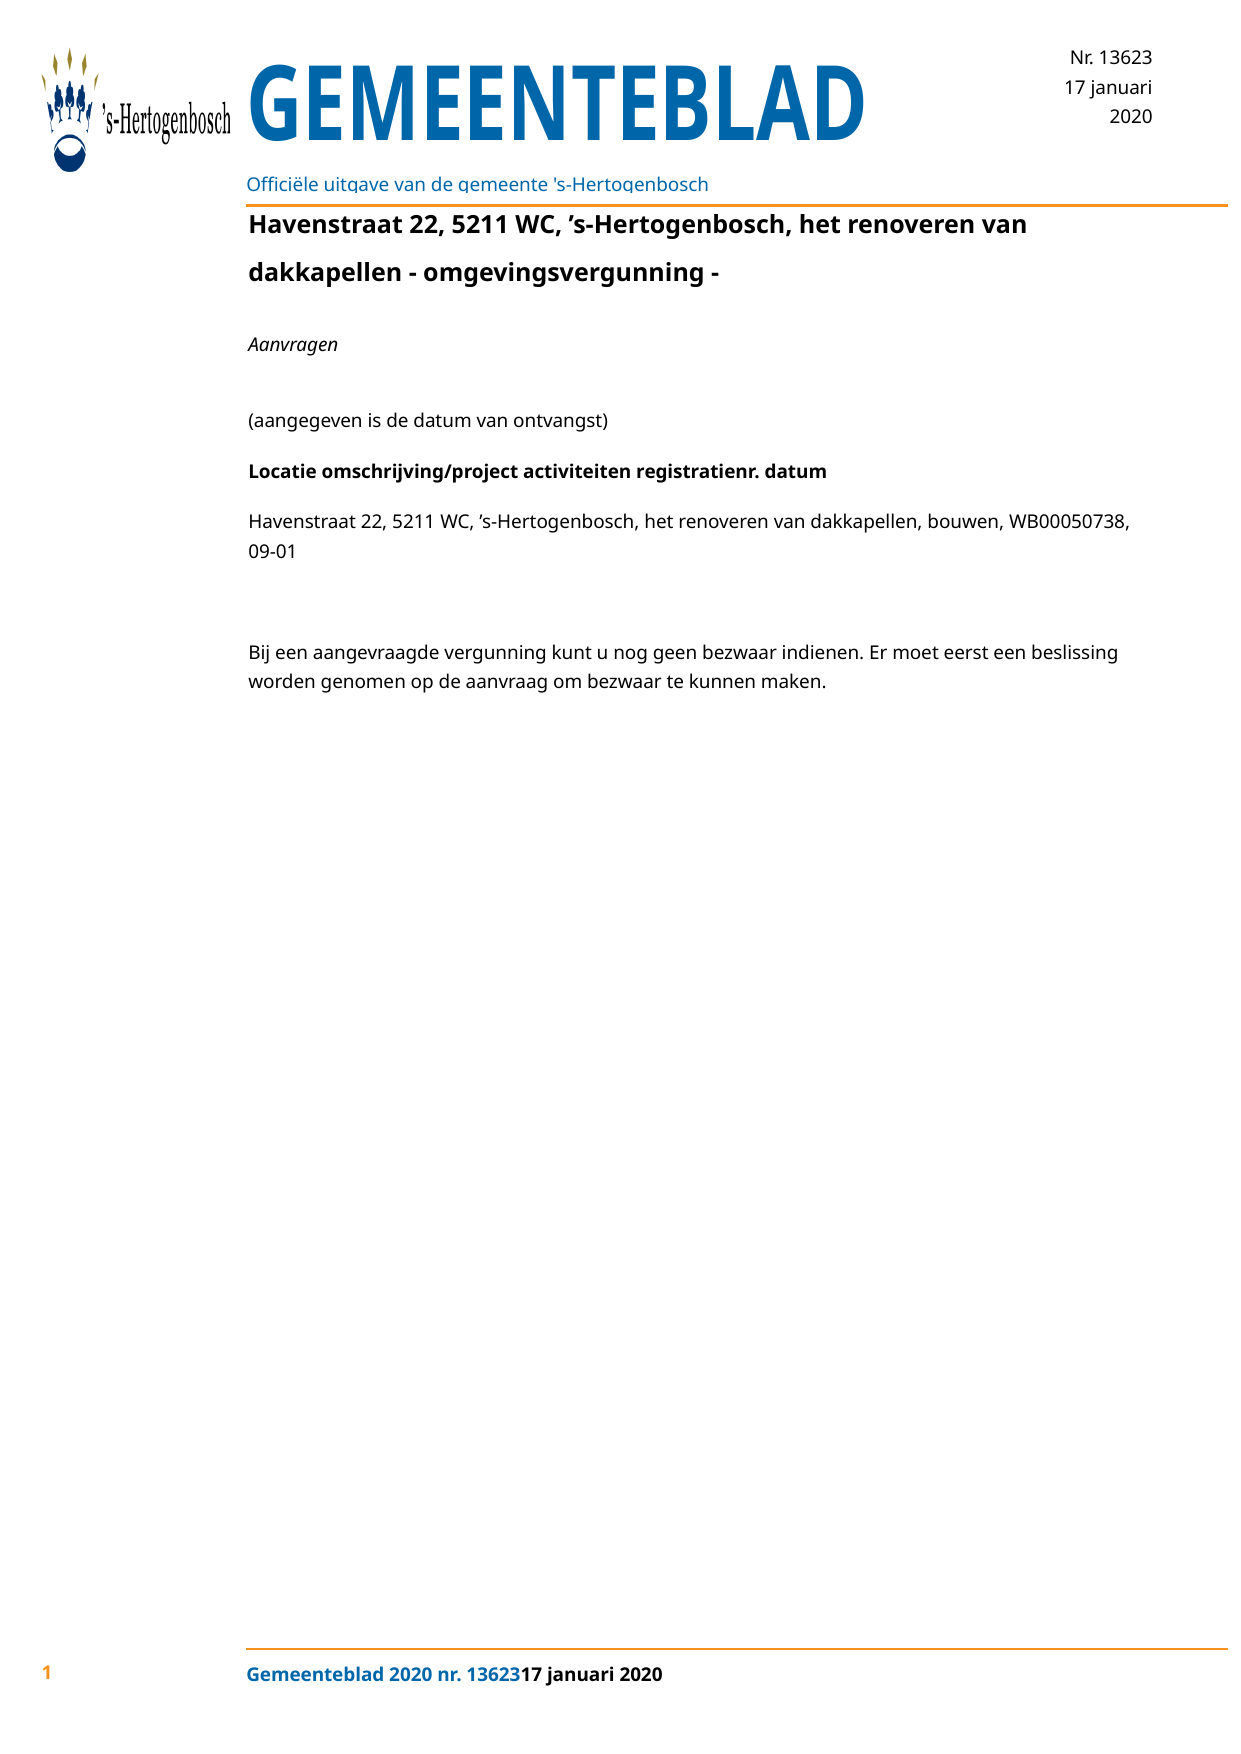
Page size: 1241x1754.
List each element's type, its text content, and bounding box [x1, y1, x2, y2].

text Aanvragen [248, 331, 1152, 357]
picture [41, 47, 231, 172]
text Havenstraat 22, 5211 WC, ’s-Hertogenbosch, het renoveren van dakkapellen - omgevingsvergunning - [248, 207, 1152, 288]
text Havenstraat 22, 5211 WC, ’s-Hertogenbosch, het renoveren van dakkapellen, bouwen, WB00050738, 09-01 [248, 508, 1152, 564]
text Locatie omschrijving/project activiteiten registratienr. datum [248, 458, 1152, 484]
text Bij een aangevraagde vergunning kunt u nog geen bezwaar indienen. Er moet eerst een beslissing worden genomen op de aanvraag om bezwaar te kunnen maken. [248, 639, 1152, 694]
text (aangegeven is de datum van ontvangst) [248, 408, 1152, 433]
